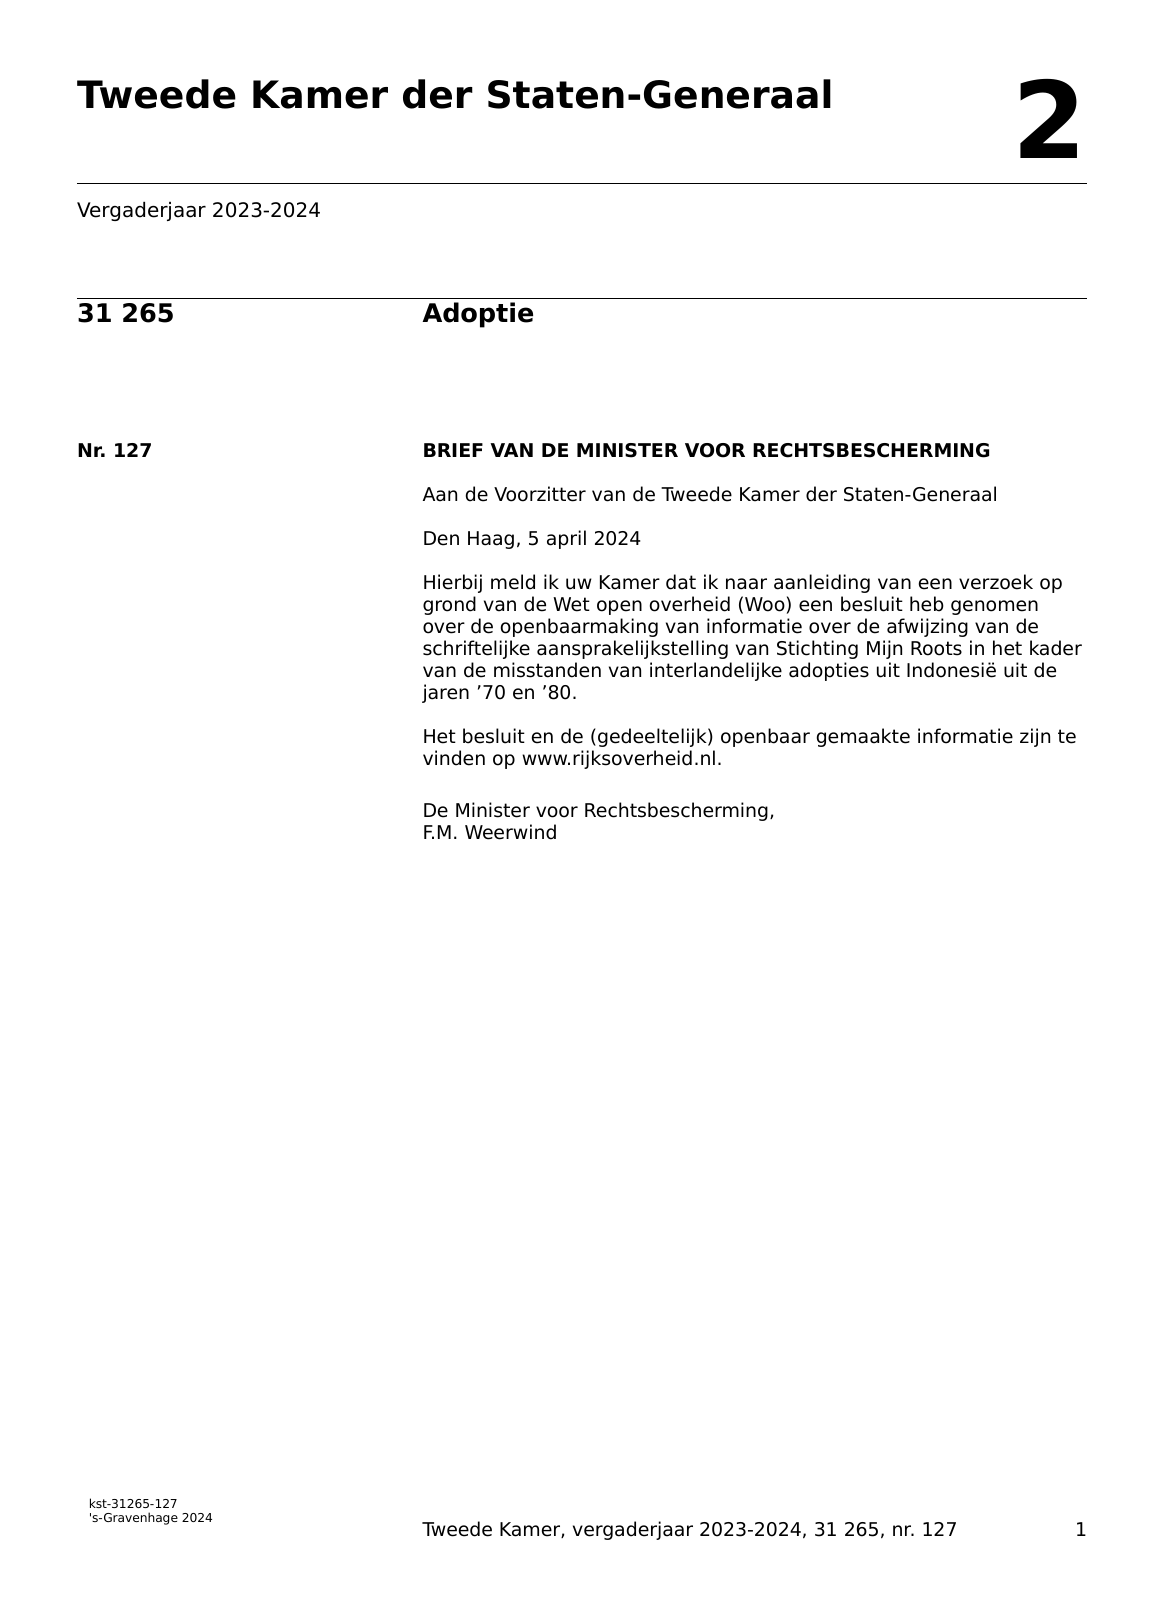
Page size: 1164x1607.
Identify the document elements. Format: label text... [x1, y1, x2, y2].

subtitle 31 265 Adoptie [77, 299, 1087, 329]
table_header 2 [886, 59, 1087, 183]
text Het besluit en de (gedeeltelijk) openbaar gemaakte informatie zijn te vinden op www.rijksoverheid.nl. [422, 726, 1087, 770]
table_header Tweede Kamer der Staten-Generaal [77, 59, 886, 183]
table_cell Vergaderjaar 2023-2024 [77, 184, 1087, 298]
text De Minister voor Rechtsbescherming, F.M. Weerwind [422, 800, 1087, 844]
subtitle Nr. 127 BRIEF VAN DE MINISTER VOOR RECHTSBESCHERMING [77, 440, 1087, 462]
text Hierbij meld ik uw Kamer dat ik naar aanleiding van een verzoek op grond van de Wet open overheid (Woo) een besluit heb genomen over de openbaarmaking van informatie over de afwijzing van de schriftelijke aansprakelijkstelling van Stichting Mijn Roots in het kader van de misstanden van interlandelijke adopties uit Indonesië uit de jaren ’70 en ’80. [422, 572, 1087, 704]
text Aan de Voorzitter van de Tweede Kamer der Staten-Generaal [422, 484, 1087, 506]
text kst-31265-127 [88, 1497, 323, 1511]
text Den Haag, 5 april 2024 [422, 528, 1087, 550]
text 's-Gravenhage 2024 [88, 1511, 323, 1525]
